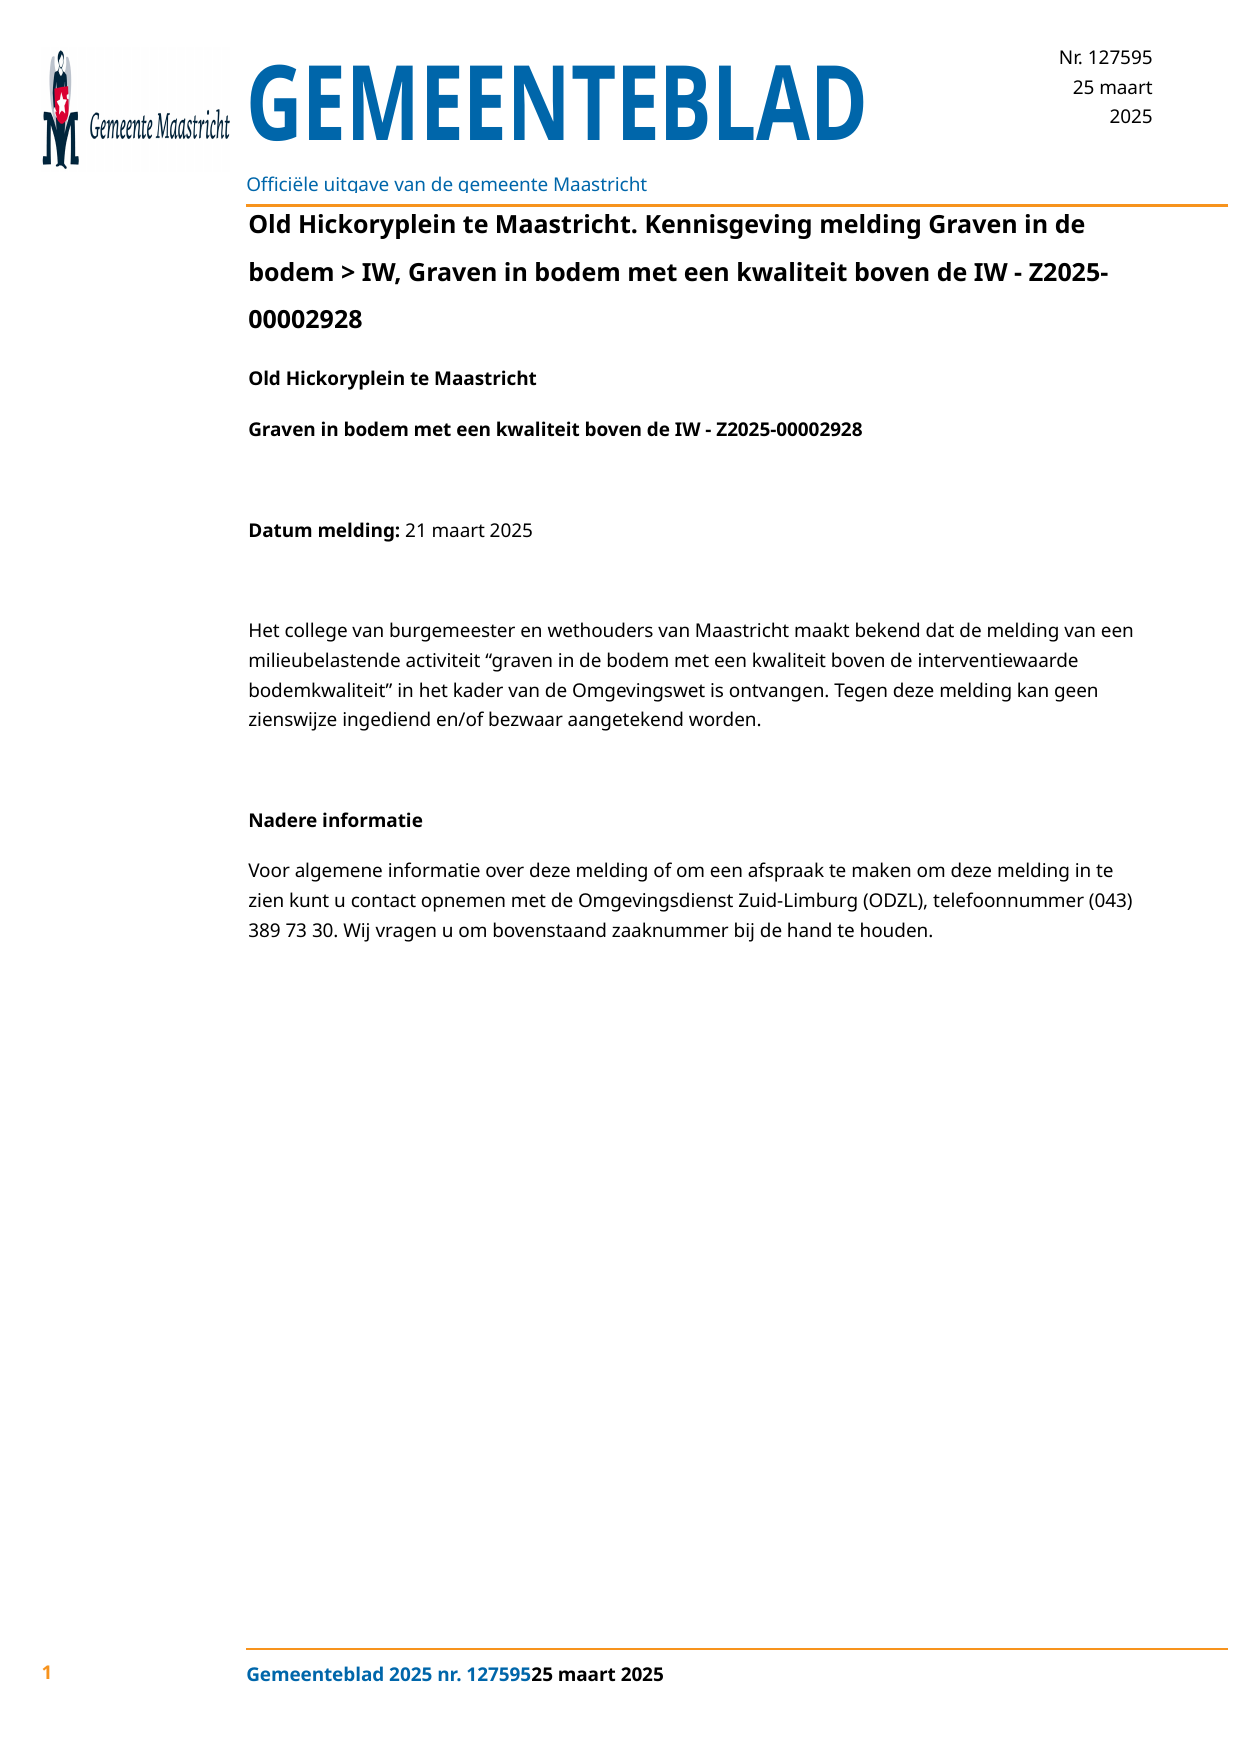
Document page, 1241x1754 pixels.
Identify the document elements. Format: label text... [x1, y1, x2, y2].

text Voor algemene informatie over deze melding of om een afspraak te maken om deze melding in te zien kunt u contact opnemen met de Omgevingsdienst Zuid-Limburg (ODZL), telefoonnummer (043) 389 73 30. Wij vragen u om bovenstaand zaaknummer bij de hand te houden. [248, 858, 1152, 942]
text Old Hickoryplein te Maastricht. Kennisgeving melding Graven in de bodem > IW, Graven in bodem met een kwaliteit boven de IW - Z2025-00002928 [248, 207, 1152, 336]
text Het college van burgemeester en wethouders van Maastricht maakt bekend dat de melding van een milieubelastende activiteit “graven in de bodem met een kwaliteit boven de interventiewaarde bodemkwaliteit” in het kader van de Omgevingswet is ontvangen. Tegen deze melding kan geen zienswijze ingediend en/of bezwaar aangetekend worden. [248, 618, 1152, 732]
text Old Hickoryplein te Maastricht [248, 366, 1152, 391]
picture [41, 47, 231, 172]
text Datum melding: 21 maart 2025 [248, 517, 1152, 542]
text Nadere informatie [248, 807, 1152, 833]
text Graven in bodem met een kwaliteit boven de IW - Z2025-00002928 [248, 416, 1152, 442]
